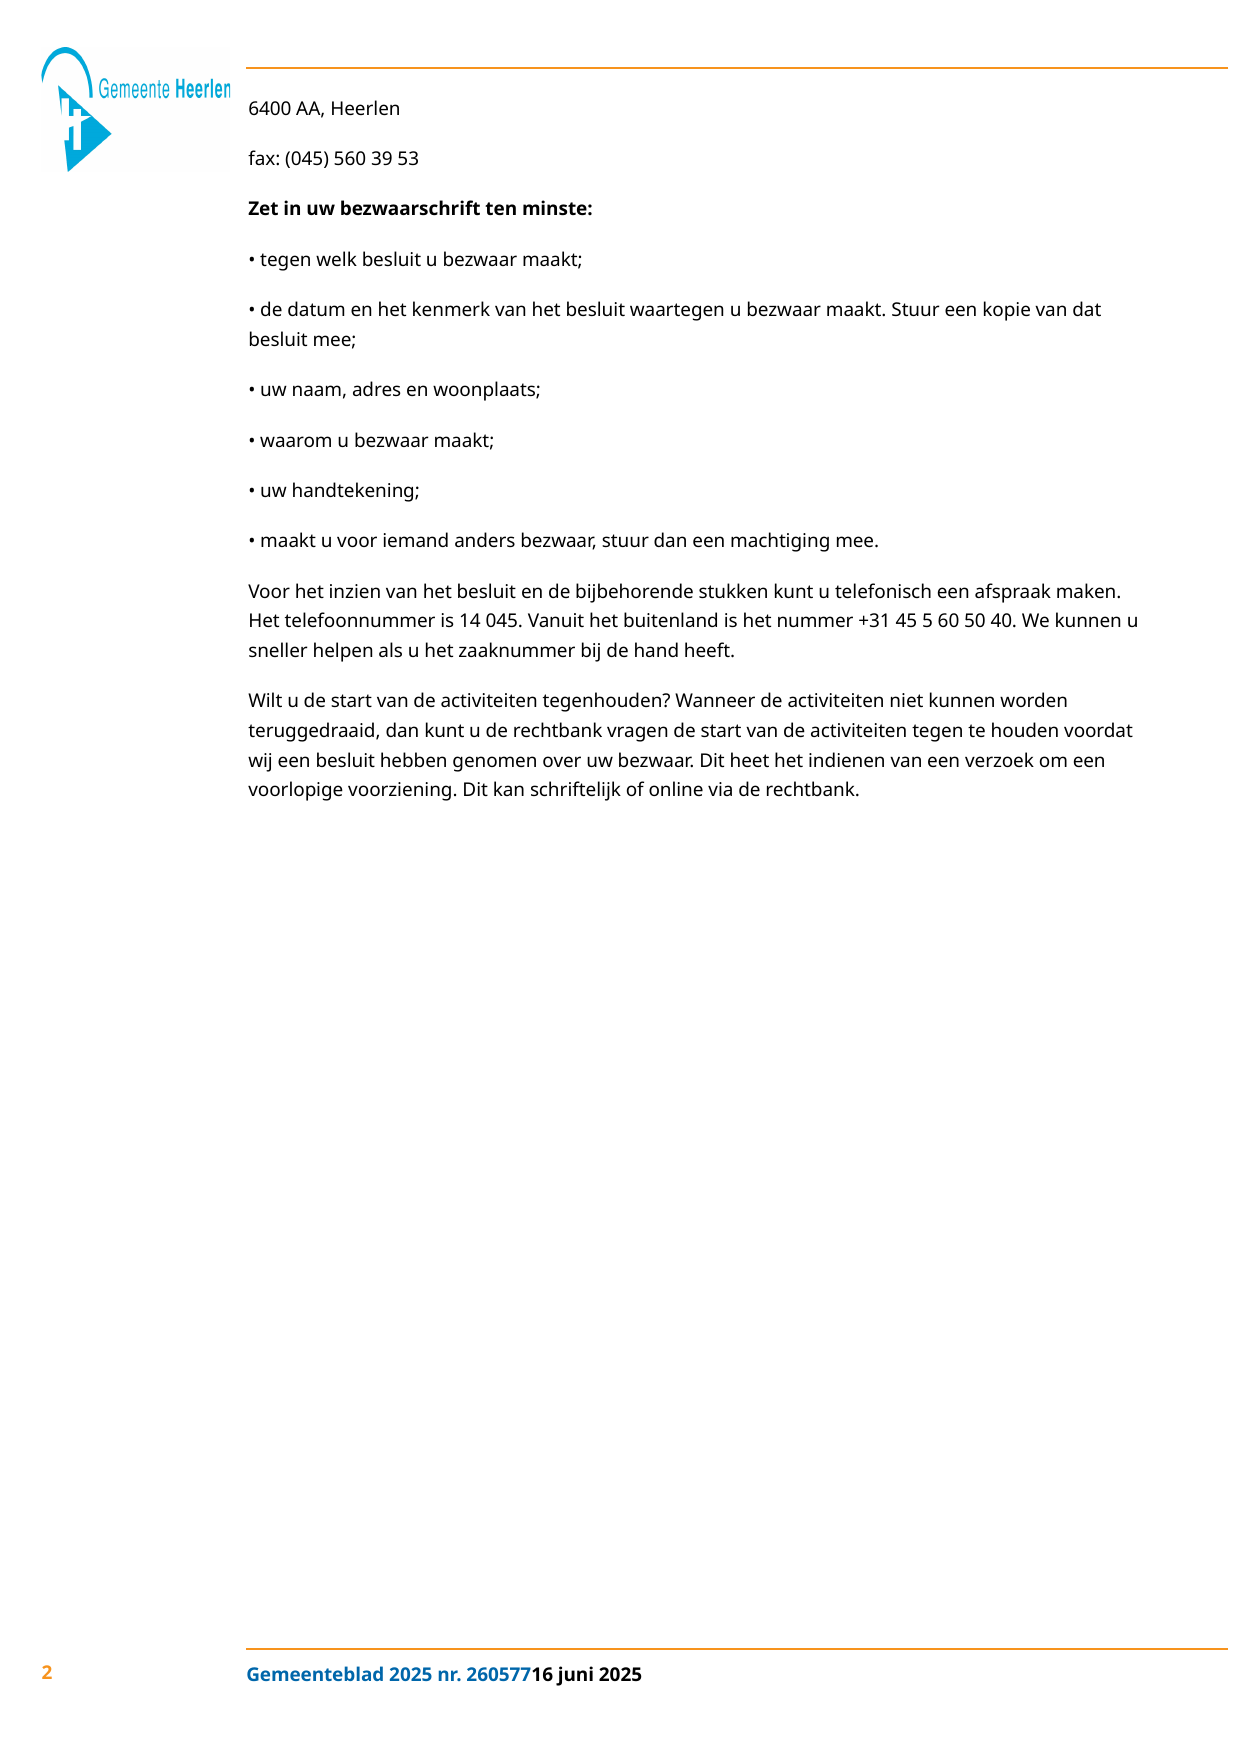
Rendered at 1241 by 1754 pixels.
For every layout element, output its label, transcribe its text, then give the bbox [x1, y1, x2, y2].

text Wilt u de start van de activiteiten tegenhouden? Wanneer de activiteiten niet kunnen worden teruggedraaid, dan kunt u de rechtbank vragen de start van de activiteiten tegen te houden voordat wij een besluit hebben genomen over uw bezwaar. Dit heet het indienen van een verzoek om een voorlopige voorziening. Dit kan schriftelijk of online via de rechtbank. [248, 688, 1152, 802]
text Zet in uw bezwaarschrift ten minste: [248, 196, 1152, 221]
picture [41, 47, 59, 70]
text 6400 AA, Heerlen [248, 95, 1152, 121]
text • maakt u voor iemand anders bezwaar, stuur dan een machtiging mee. [248, 528, 1152, 553]
text • uw naam, adres en woonplaats; [248, 376, 1152, 402]
text • tegen welk besluit u bezwaar maakt; [248, 246, 1152, 272]
text • de datum en het kenmerk van het besluit waartegen u bezwaar maakt. Stuur een kopie van dat besluit mee; [248, 296, 1152, 352]
text • uw handtekening; [248, 477, 1152, 503]
picture [41, 47, 231, 172]
text Voor het inzien van het besluit en de bijbehorende stukken kunt u telefonisch een afspraak maken. Het telefoonnummer is 14 045. Vanuit het buitenland is het nummer +31 45 5 60 50 40. We kunnen u sneller helpen als u het zaaknummer bij de hand heeft. [248, 578, 1152, 663]
text • waarom u bezwaar maakt; [248, 427, 1152, 453]
text fax: (045) 560 39 53 [248, 145, 1152, 171]
